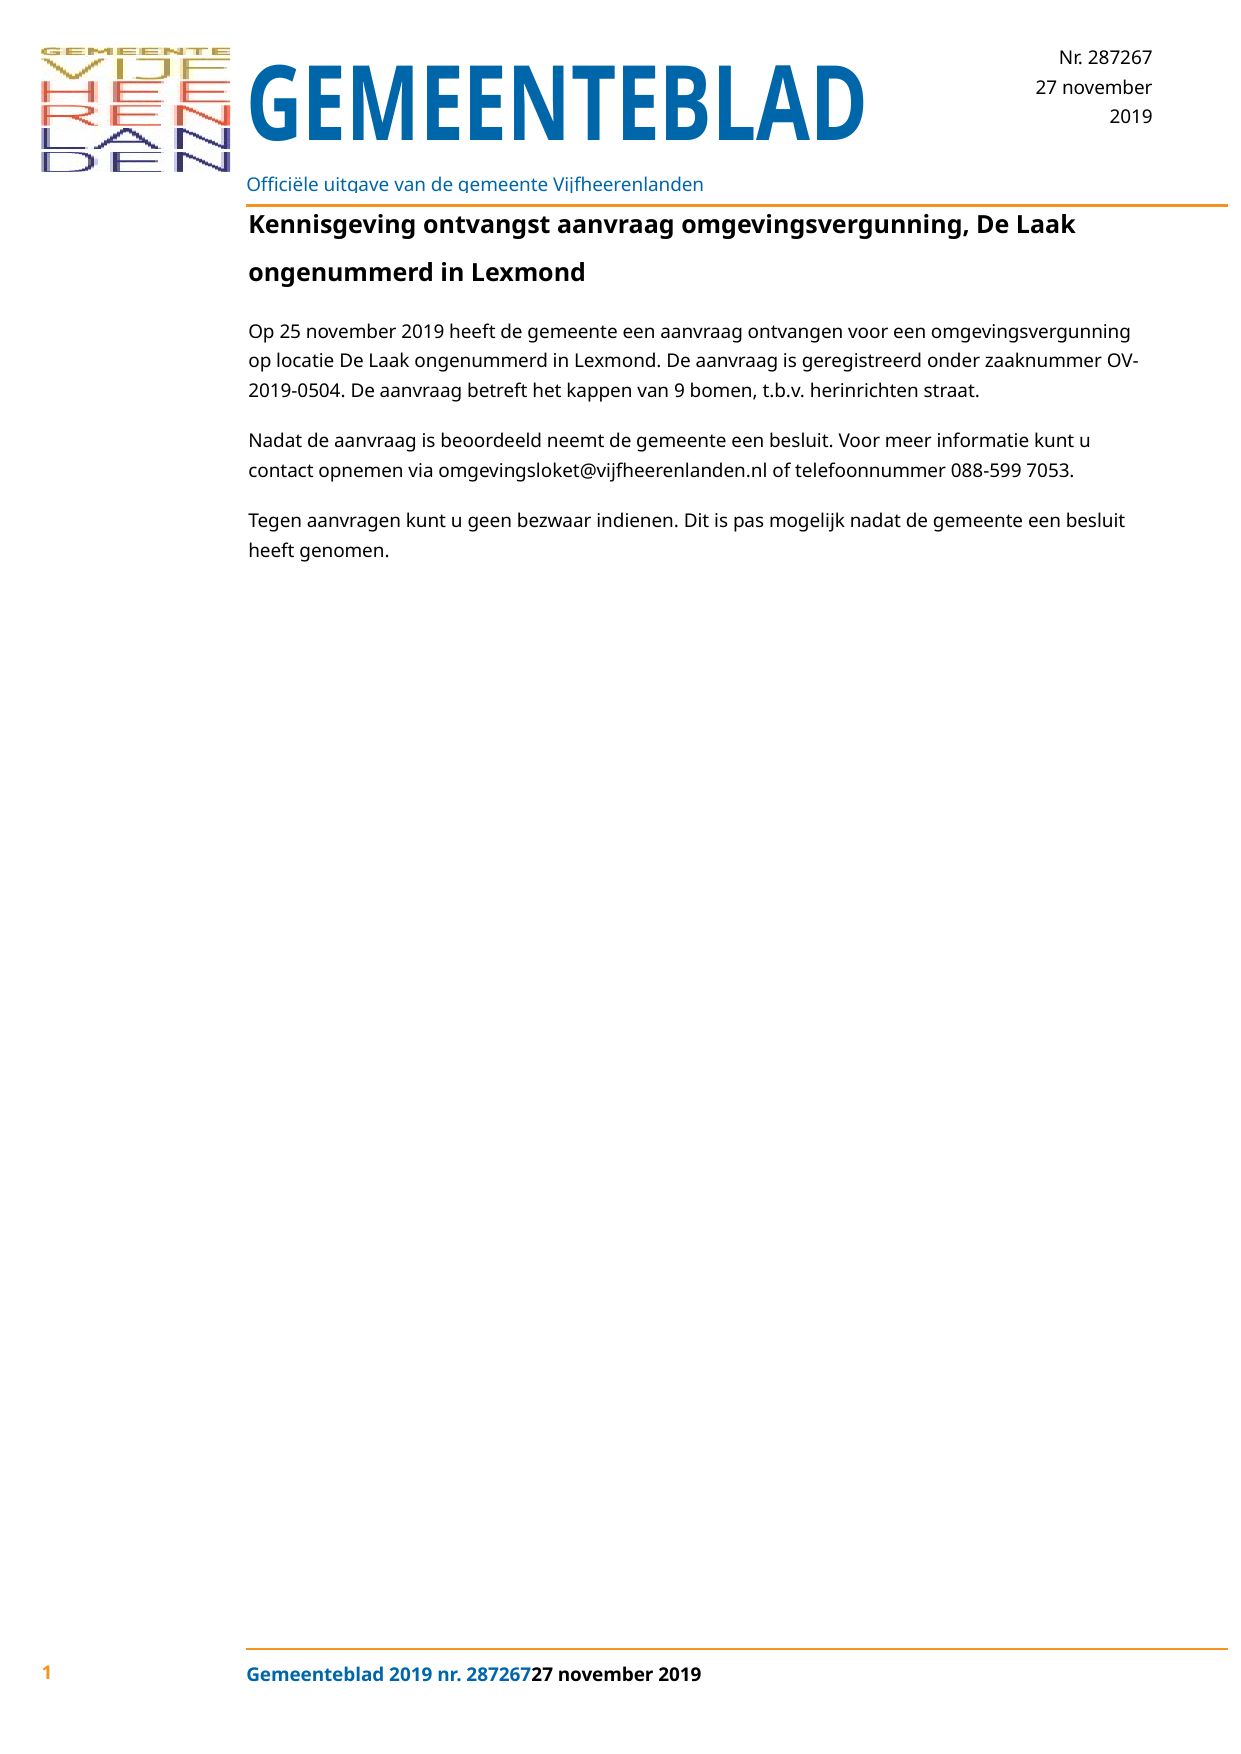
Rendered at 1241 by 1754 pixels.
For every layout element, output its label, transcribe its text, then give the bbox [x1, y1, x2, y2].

text Kennisgeving ontvangst aanvraag omgevingsvergunning, De Laak ongenummerd in Lexmond [248, 207, 1152, 288]
text Op 25 november 2019 heeft de gemeente een aanvraag ontvangen voor een omgevingsvergunning op locatie De Laak ongenummerd in Lexmond. De aanvraag is geregistreerd onder zaaknummer OV-2019-0504. De aanvraag betreft het kappen van 9 bomen, t.b.v. herinrichten straat. [248, 318, 1152, 403]
text Nadat de aanvraag is beoordeeld neemt de gemeente een besluit. Voor meer informatie kunt u contact opnemen via omgevingsloket@vijfheerenlanden.nl of telefoonnummer 088-599 7053. [248, 427, 1152, 483]
text Tegen aanvragen kunt u geen bezwaar indienen. Dit is pas mogelijk nadat de gemeente een besluit heeft genomen. [248, 507, 1152, 563]
picture [41, 47, 231, 172]
